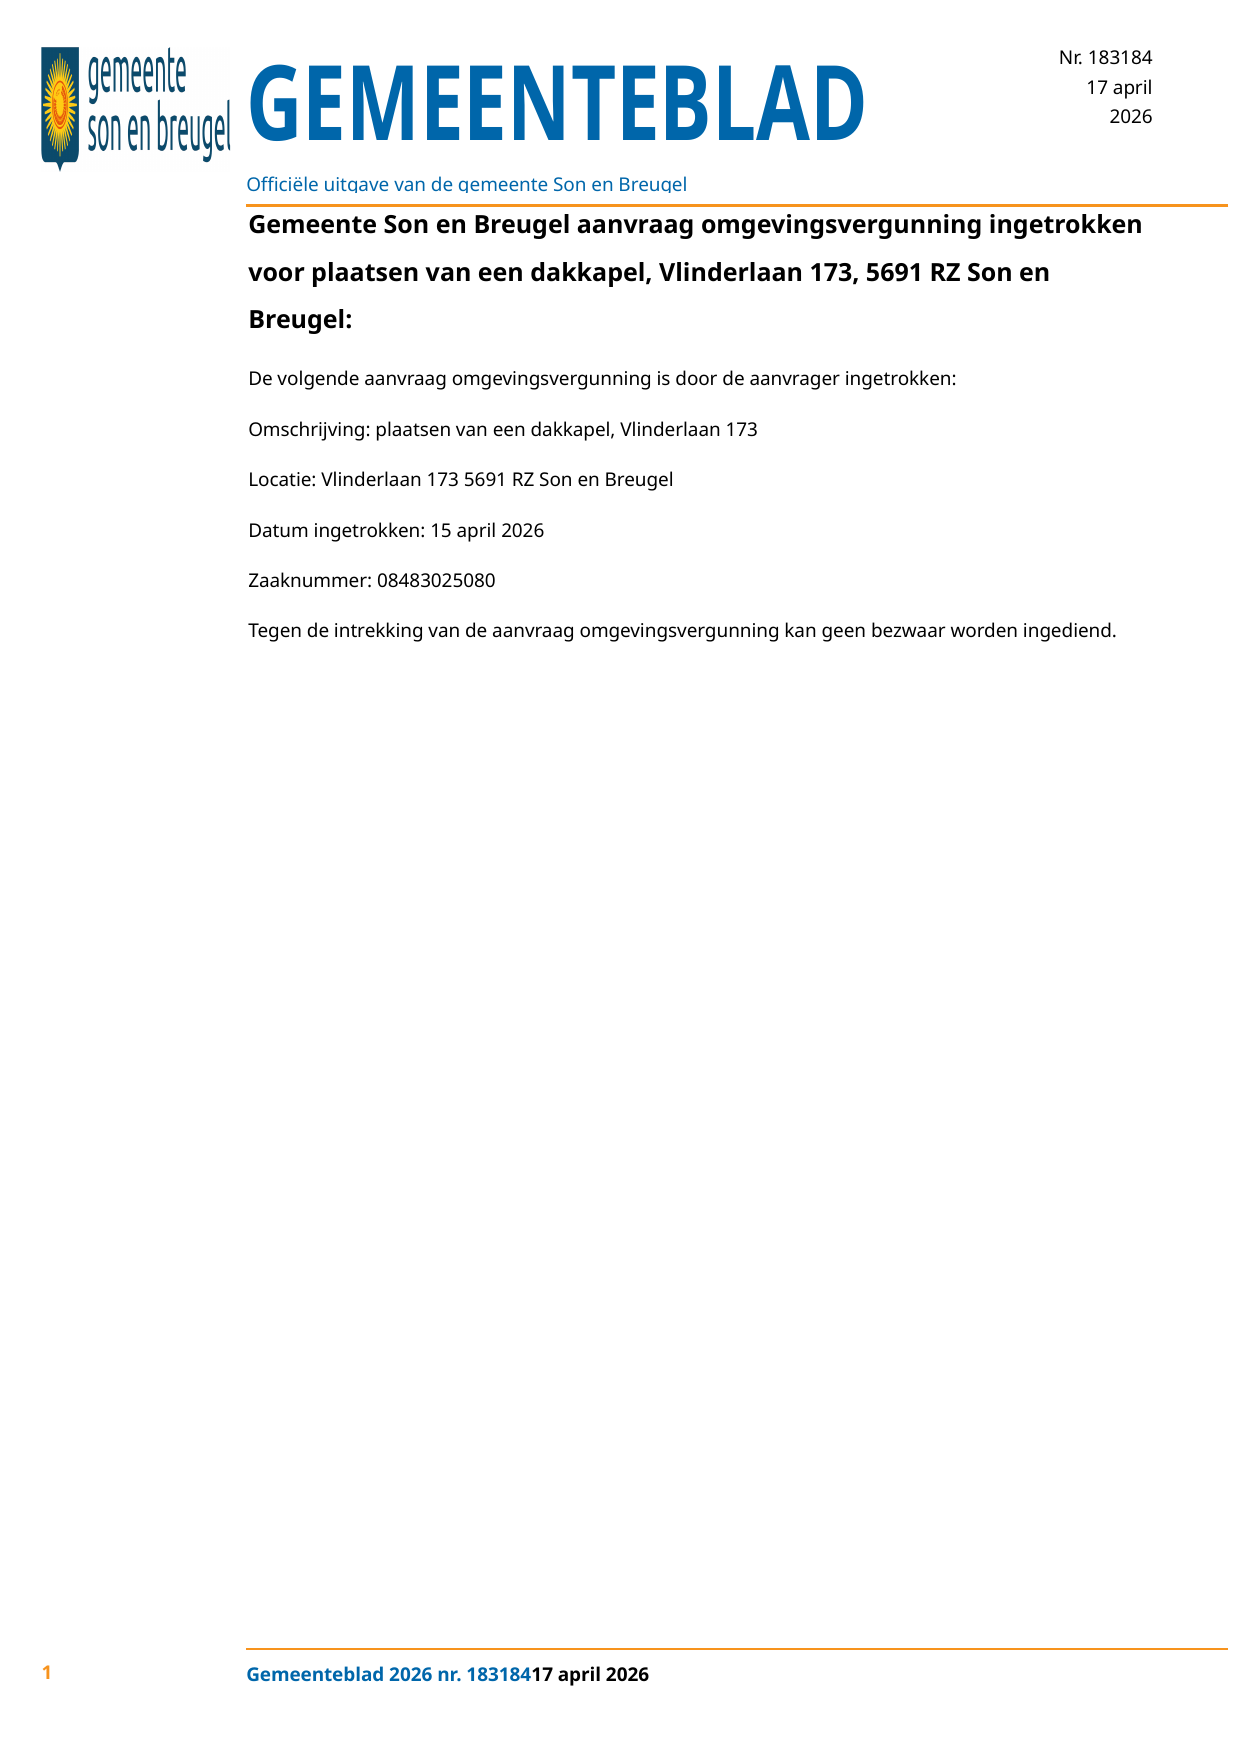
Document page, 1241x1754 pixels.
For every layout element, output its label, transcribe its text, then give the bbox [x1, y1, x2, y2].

text Datum ingetrokken: 15 april 2026 [248, 517, 1152, 542]
text Gemeente Son en Breugel aanvraag omgevingsvergunning ingetrokken voor plaatsen van een dakkapel, Vlinderlaan 173, 5691 RZ Son en Breugel: [248, 207, 1152, 336]
text Zaaknummer: 08483025080 [248, 567, 1152, 593]
text Locatie: Vlinderlaan 173 5691 RZ Son en Breugel [248, 466, 1152, 492]
text Omschrijving: plaatsen van een dakkapel, Vlinderlaan 173 [248, 416, 1152, 442]
text Tegen de intrekking van de aanvraag omgevingsvergunning kan geen bezwaar worden ingediend. [248, 618, 1152, 643]
picture [41, 47, 231, 172]
text De volgende aanvraag omgevingsvergunning is door de aanvrager ingetrokken: [248, 366, 1152, 391]
